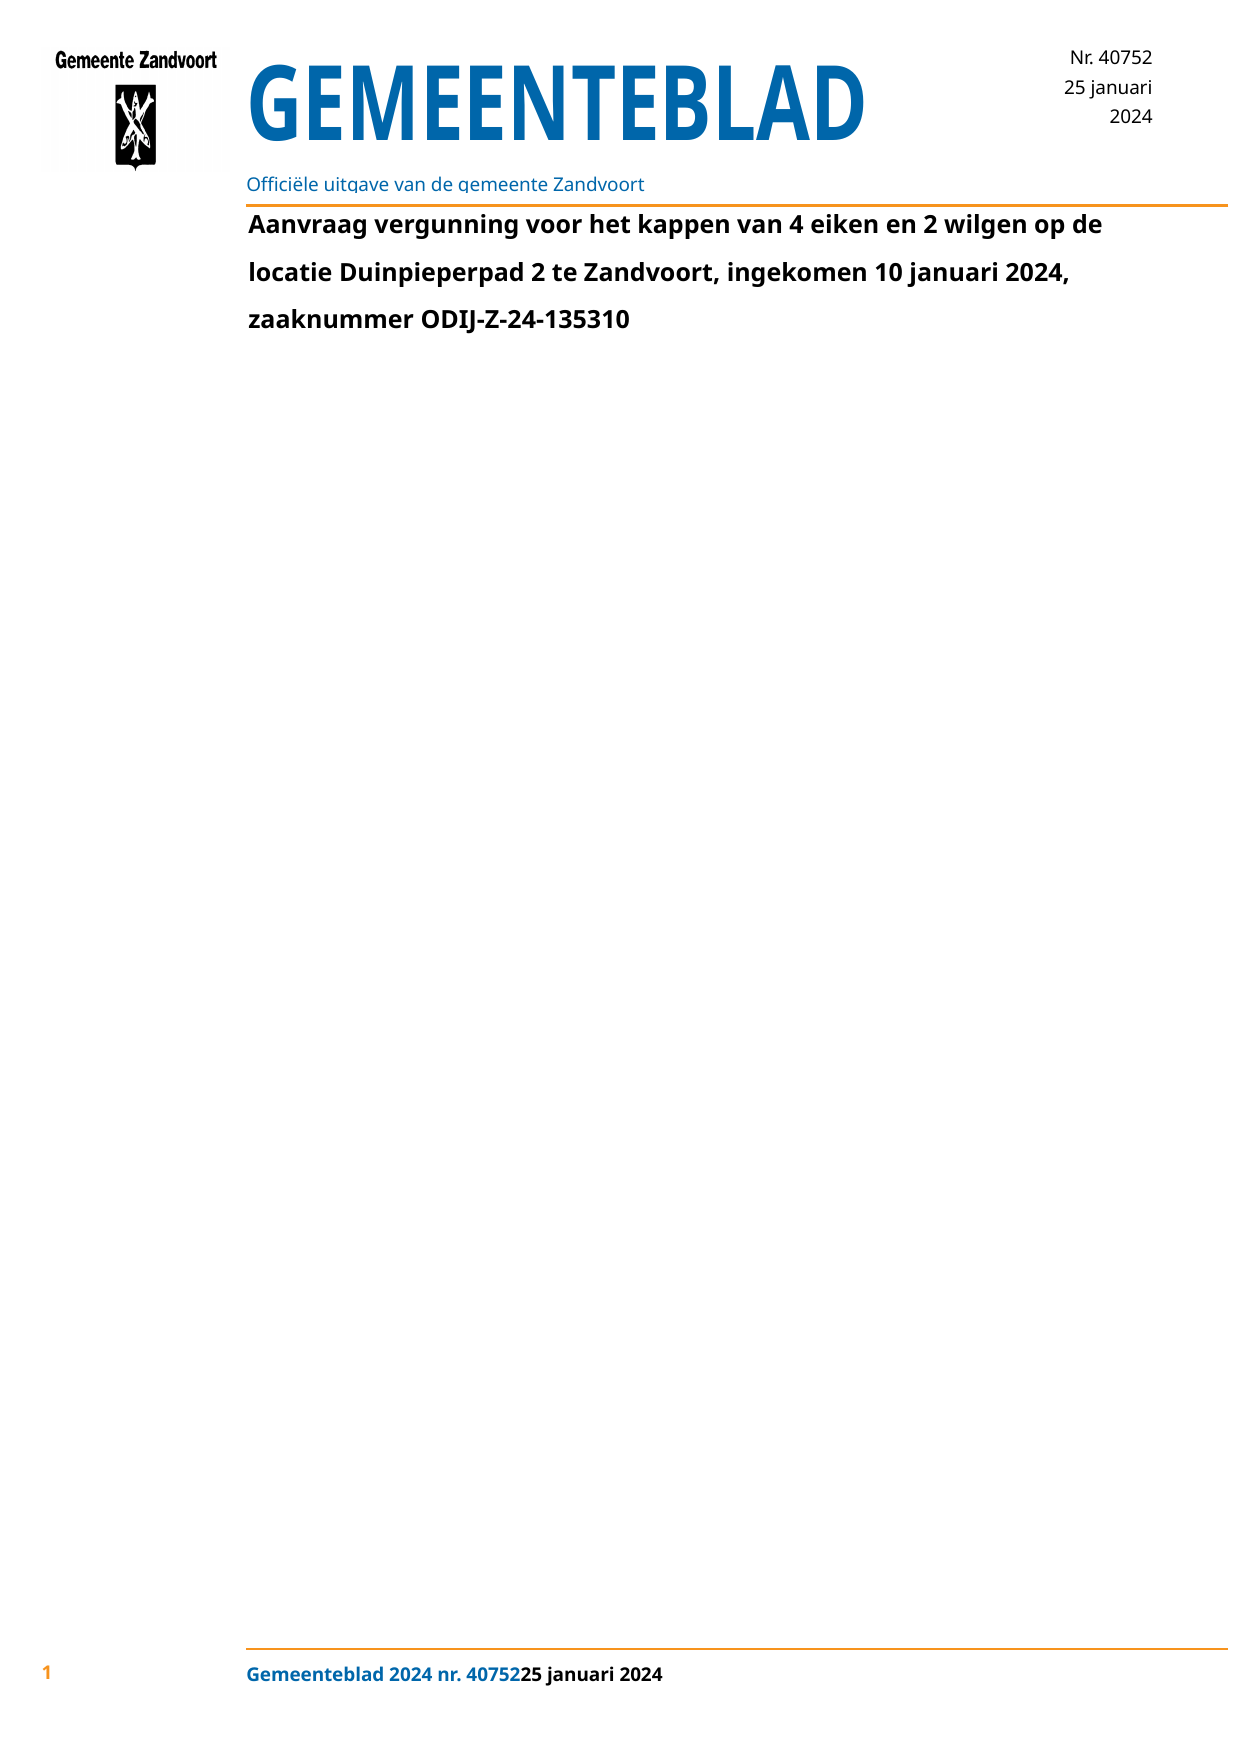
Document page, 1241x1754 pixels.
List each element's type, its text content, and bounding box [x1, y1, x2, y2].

text Aanvraag vergunning voor het kappen van 4 eiken en 2 wilgen op de locatie Duinpieperpad 2 te Zandvoort, ingekomen 10 januari 2024, zaaknummer ODIJ-Z-24-135310 [248, 207, 1152, 336]
picture [41, 47, 231, 172]
